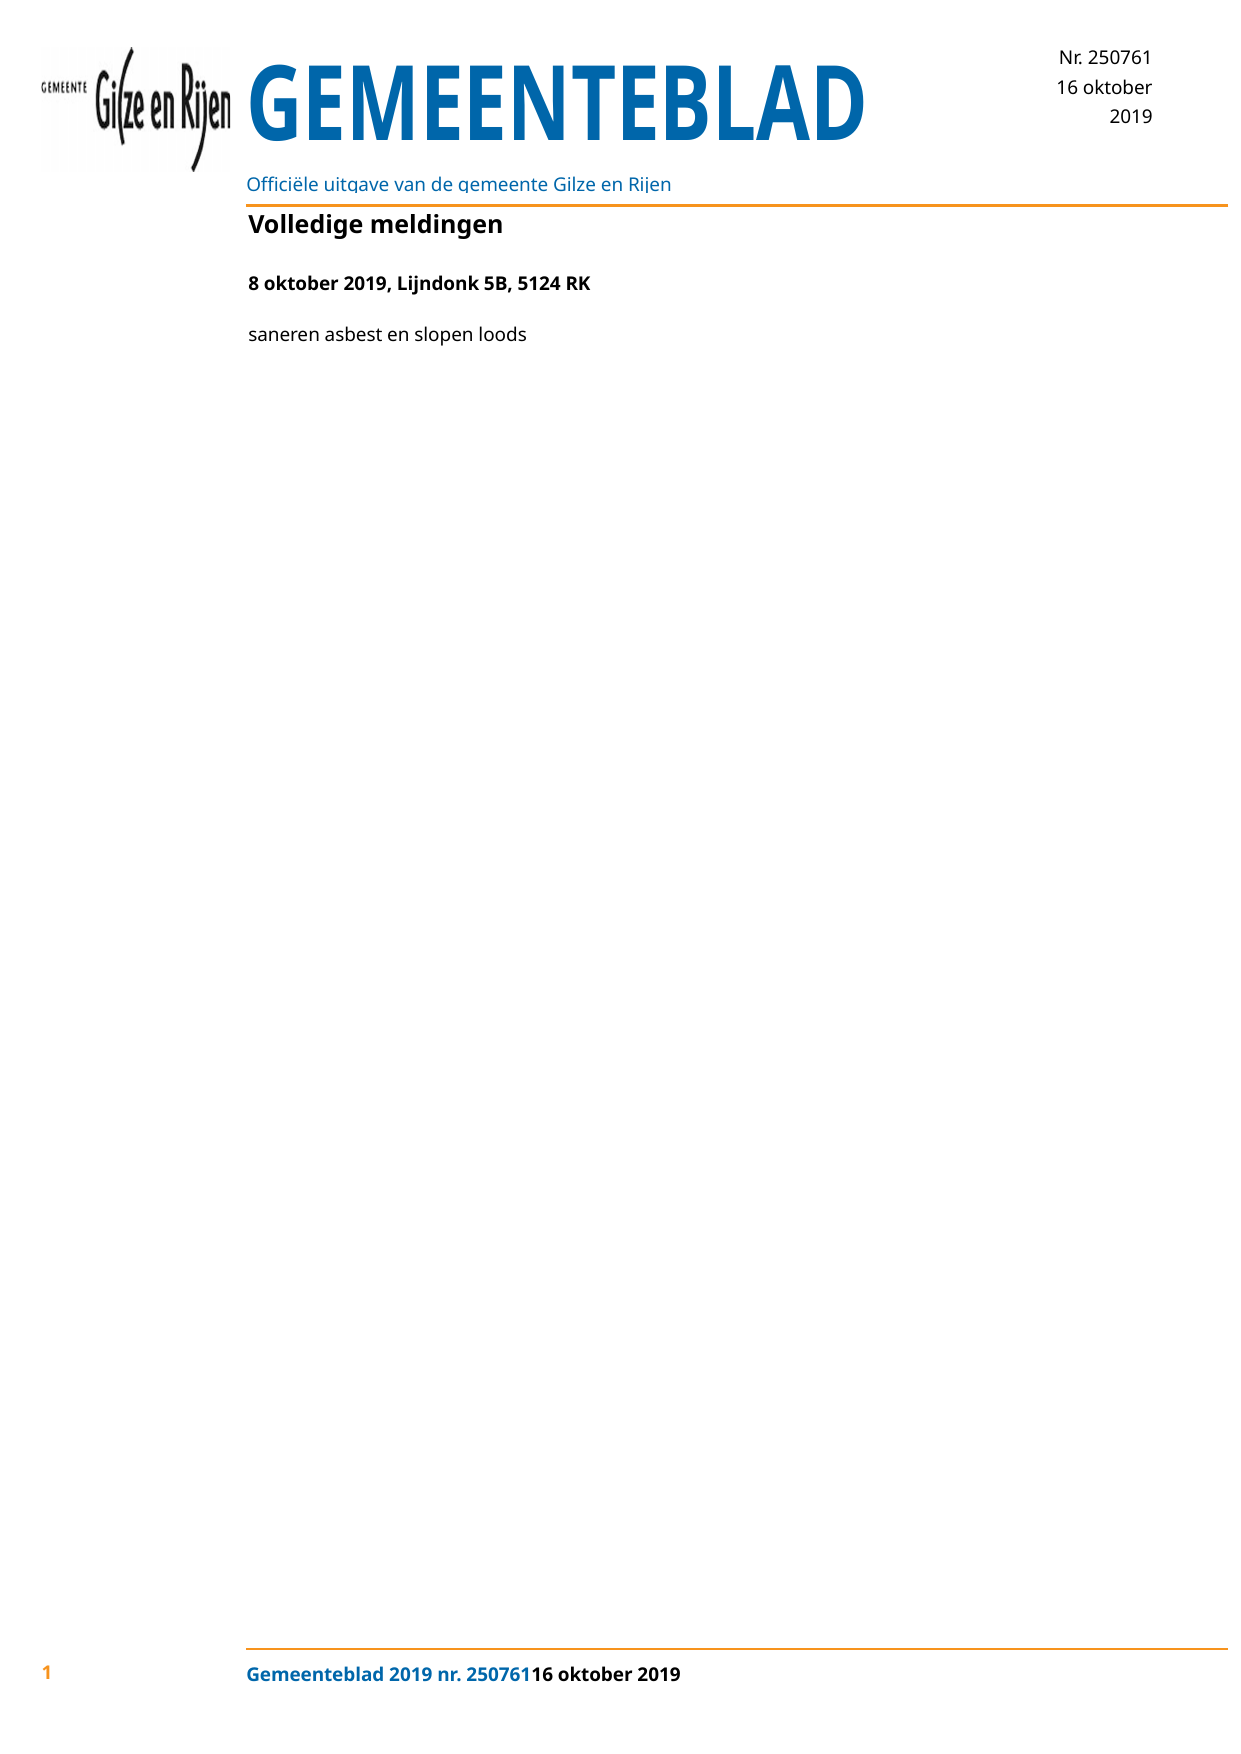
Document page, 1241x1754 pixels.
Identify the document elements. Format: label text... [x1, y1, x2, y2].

text Volledige meldingen [248, 207, 1152, 241]
picture [41, 47, 231, 172]
text 8 oktober 2019, Lijndonk 5B, 5124 RK [248, 270, 1152, 296]
text saneren asbest en slopen loods [248, 321, 1152, 346]
